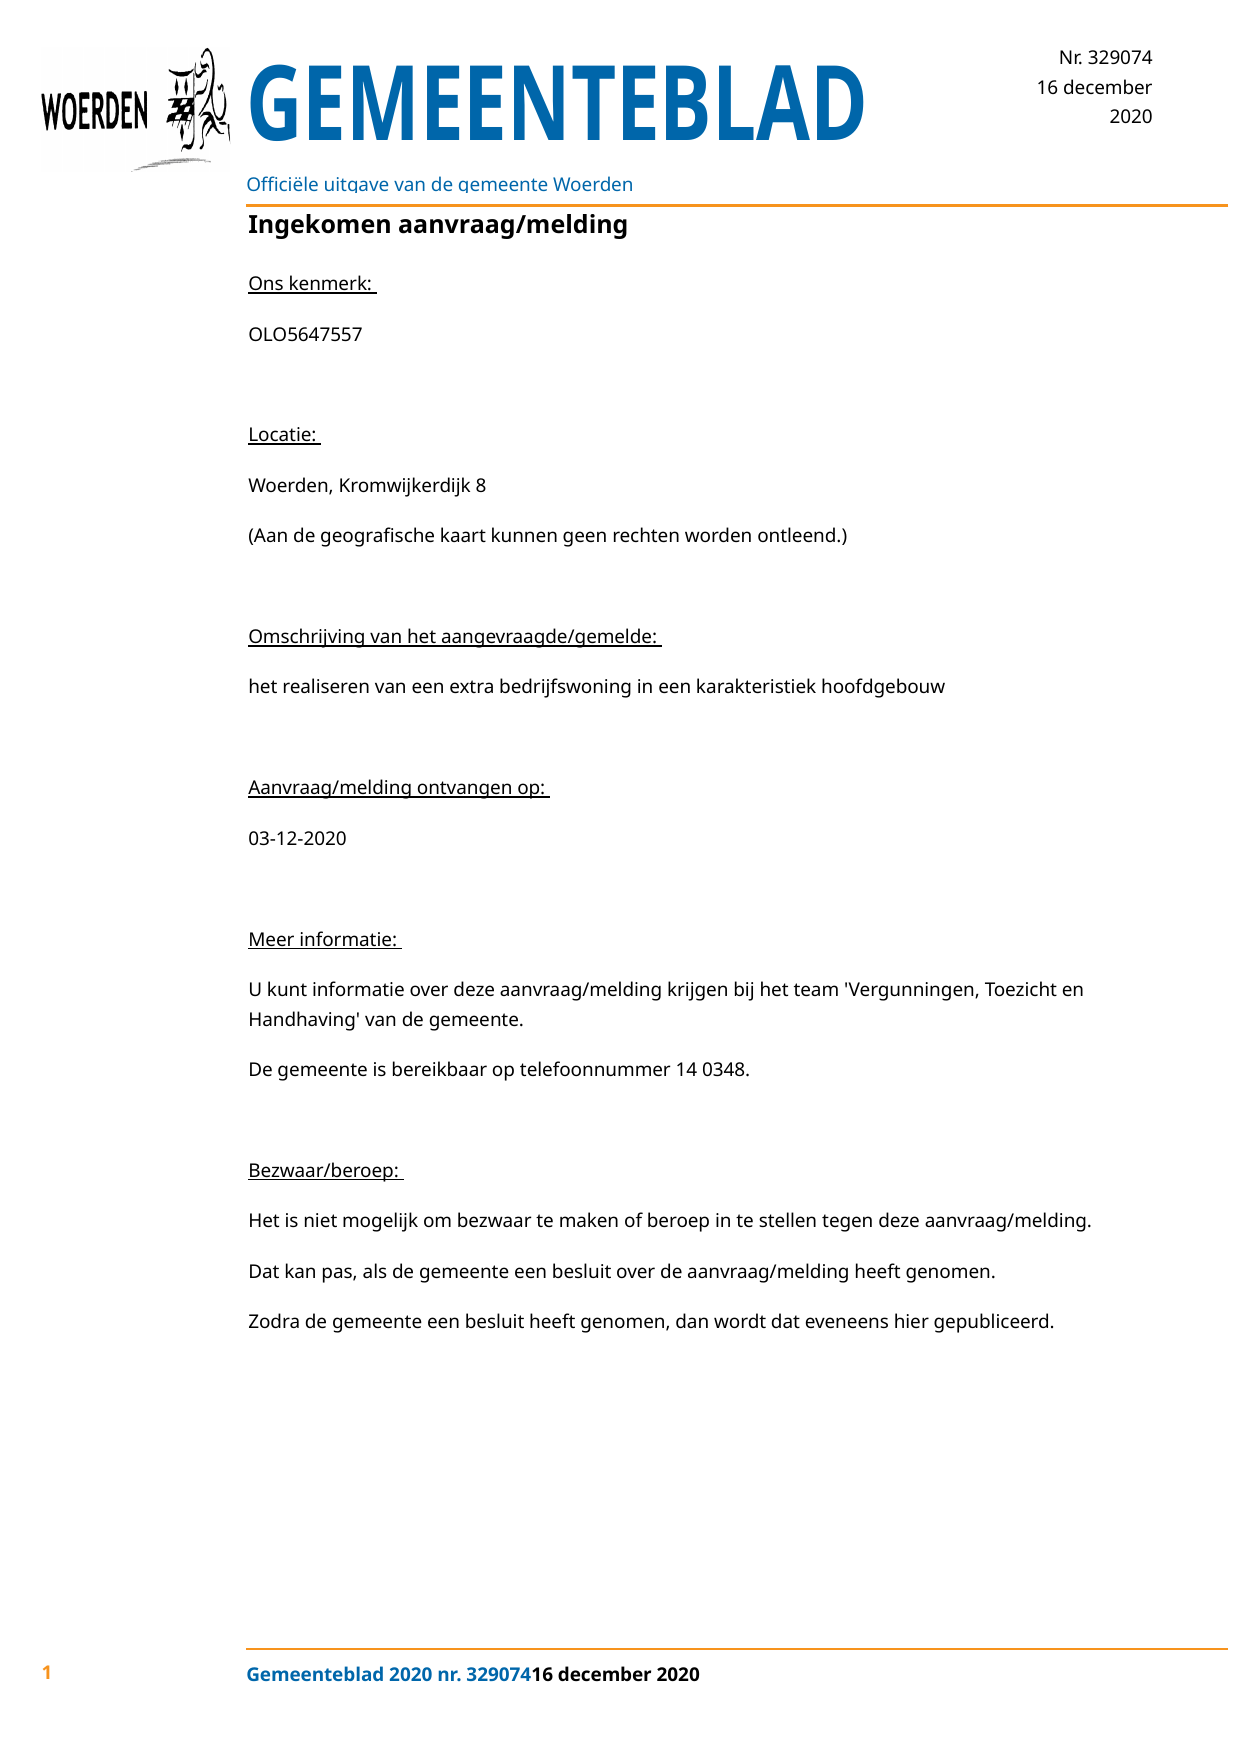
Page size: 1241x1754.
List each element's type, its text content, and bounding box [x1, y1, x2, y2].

text Omschrijving van het aangevraagde/gemelde: [248, 623, 1152, 649]
text Aanvraag/melding ontvangen op: [248, 774, 1152, 800]
text (Aan de geografische kaart kunnen geen rechten worden ontleend.) [248, 522, 1152, 548]
text Zodra de gemeente een besluit heeft genomen, dan wordt dat eveneens hier gepubliceerd. [248, 1308, 1152, 1334]
text Woerden, Kromwijkerdijk 8 [248, 472, 1152, 498]
text Meer informatie: [248, 926, 1152, 951]
text Dat kan pas, als de gemeente een besluit over de aanvraag/melding heeft genomen. [248, 1258, 1152, 1283]
text het realiseren van een extra bedrijfswoning in een karakteristiek hoofdgebouw [248, 674, 1152, 699]
text De gemeente is bereikbaar op telefoonnummer 14 0348. [248, 1056, 1152, 1082]
text Bezwaar/beroep: [248, 1157, 1152, 1183]
picture [41, 47, 231, 172]
text Locatie: [248, 422, 1152, 447]
text Ingekomen aanvraag/melding [248, 207, 1152, 241]
text 03-12-2020 [248, 825, 1152, 851]
text OLO5647557 [248, 321, 1152, 346]
text U kunt informatie over deze aanvraag/melding krijgen bij het team 'Vergunningen, Toezicht en Handhaving' van de gemeente. [248, 976, 1152, 1031]
text Ons kenmerk: [248, 270, 1152, 296]
text Het is niet mogelijk om bezwaar te maken of beroep in te stellen tegen deze aanvraag/melding. [248, 1207, 1152, 1233]
